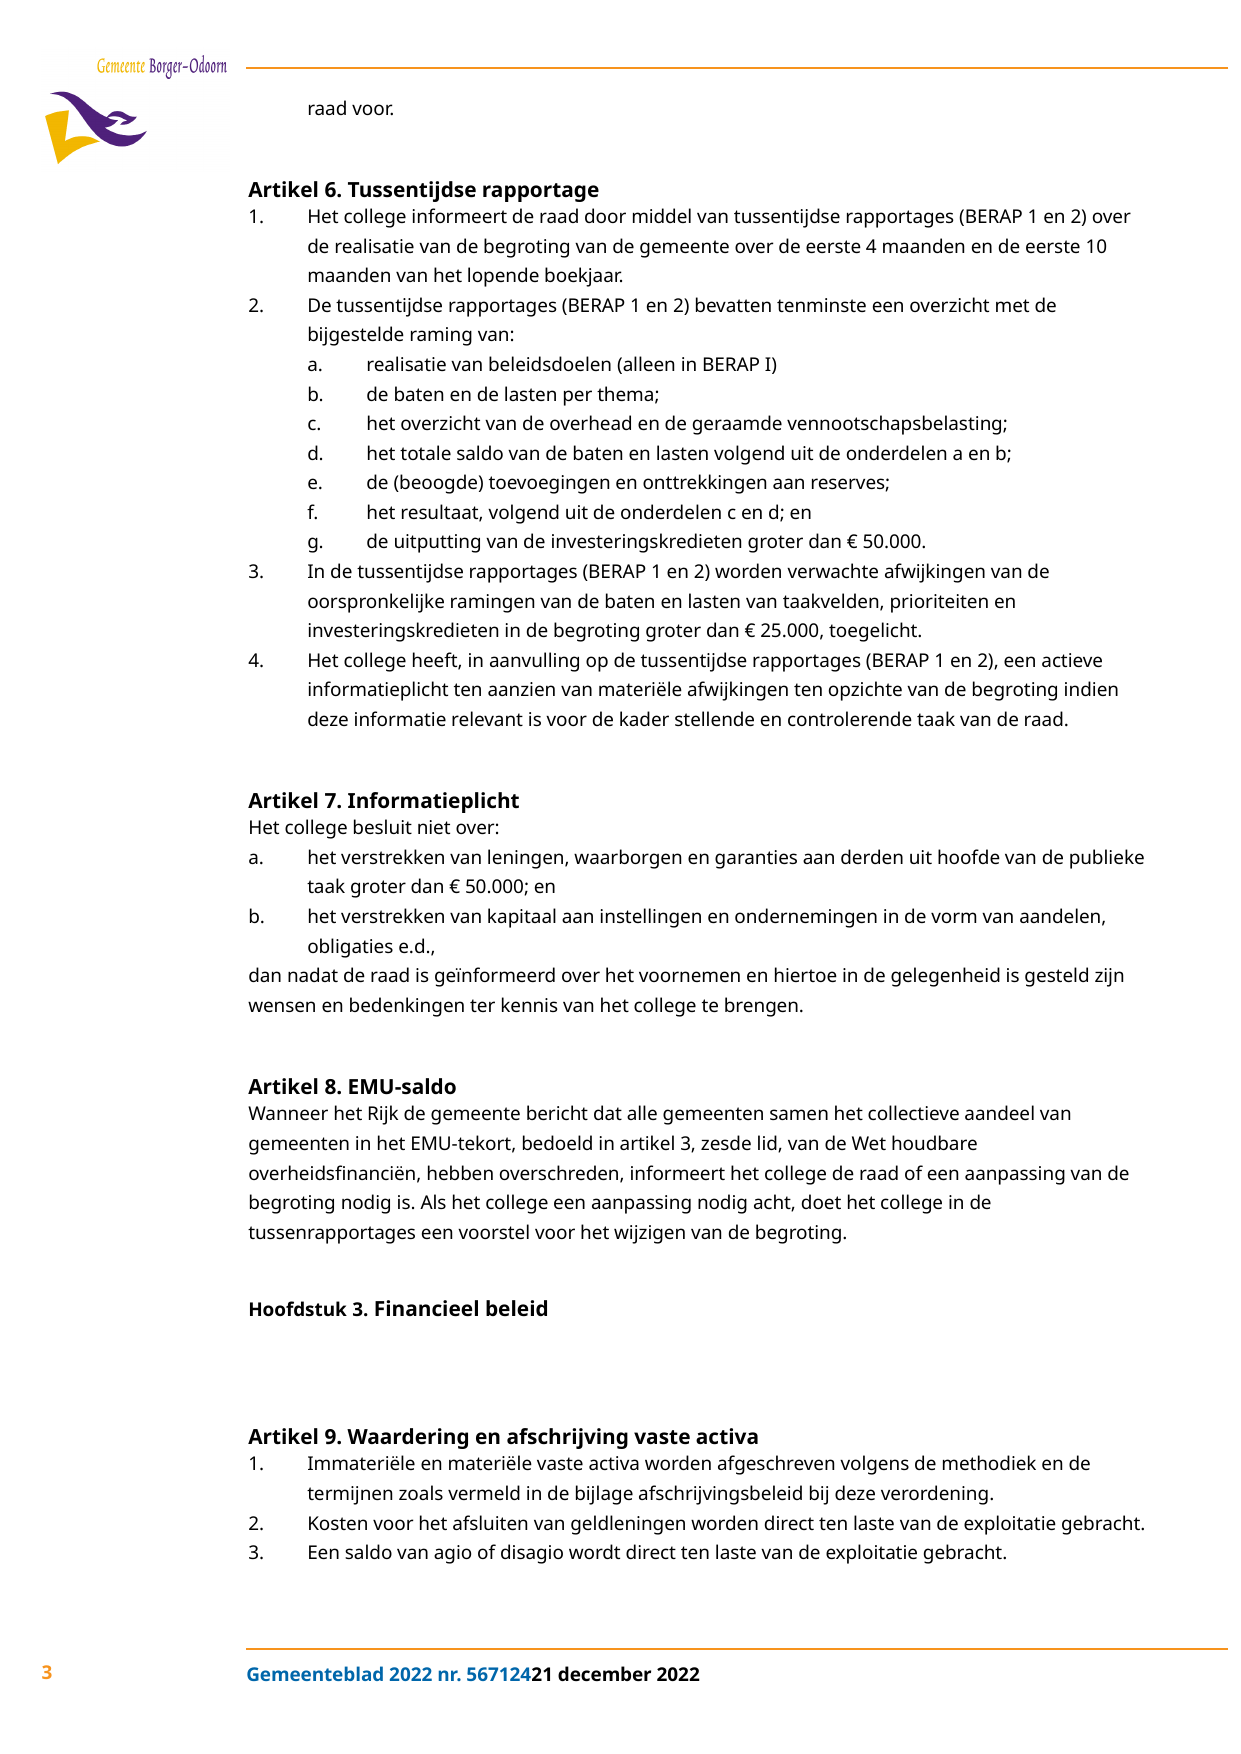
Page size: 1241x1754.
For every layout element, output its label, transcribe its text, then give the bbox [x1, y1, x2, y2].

list het verstrekken van kapitaal aan instellingen en ondernemingen in de vorm van aandelen, obligaties e.d., [248, 903, 1152, 959]
list raad voor. [248, 95, 1152, 121]
text Artikel 6. Tussentijdse rapportage [248, 175, 1152, 203]
list Het college informeert de raad door middel van tussentijdse rapportages (BERAP 1 en 2) over de realisatie van de begroting van de gemeente over de eerste 4 maanden en de eerste 10 maanden van het lopende boekjaar. [248, 203, 1152, 288]
text Wanneer het Rijk de gemeente bericht dat alle gemeenten samen het collectieve aandeel van gemeenten in het EMU-tekort, bedoeld in artikel 3, zesde lid, van de Wet houdbare overheidsfinanciën, hebben overschreden, informeert het college de raad of een aanpassing van de begroting nodig is. Als het college een aanpassing nodig acht, doet het college in de tussenrapportages een voorstel voor het wijzigen van de begroting. [248, 1101, 1152, 1244]
list De tussentijdse rapportages (BERAP 1 en 2) bevatten tenminste een overzicht met de bijgestelde raming van: [248, 292, 1152, 347]
list Een saldo van agio of disagio wordt direct ten laste van de exploitatie gebracht. [248, 1539, 1152, 1565]
list de uitputting van de investeringskredieten groter dan € 50.000. [307, 529, 1152, 554]
text Artikel 9. Waardering en afschrijving vaste activa [248, 1422, 1152, 1451]
text Het college besluit niet over: [248, 814, 1152, 840]
list de baten en de lasten per thema; [307, 381, 1152, 406]
list Kosten voor het afsluiten van geldleningen worden direct ten laste van de exploitatie gebracht. [248, 1510, 1152, 1536]
list het resultaat, volgend uit de onderdelen c en d; en [307, 499, 1152, 525]
list het verstrekken van leningen, waarborgen en garanties aan derden uit hoofde van de publieke taak groter dan € 50.000; en [248, 844, 1152, 899]
list de (beoogde) toevoegingen en onttrekkingen aan reserves; [307, 469, 1152, 495]
text Artikel 7. Informatieplicht [248, 786, 1152, 814]
text Hoofdstuk 3. Financieel beleid [248, 1294, 1152, 1322]
text Artikel 8. EMU-saldo [248, 1072, 1152, 1101]
list In de tussentijdse rapportages (BERAP 1 en 2) worden verwachte afwijkingen van de oorspronkelijke ramingen van de baten en lasten van taakvelden, prioriteiten en investeringskredieten in de begroting groter dan € 25.000, toegelicht. [248, 558, 1152, 643]
list het overzicht van de overhead en de geraamde vennootschapsbelasting; [307, 410, 1152, 436]
list Het college heeft, in aanvulling op de tussentijdse rapportages (BERAP 1 en 2), een actieve informatieplicht ten aanzien van materiële afwijkingen ten opzichte van de begroting indien deze informatie relevant is voor de kader stellende en controlerende taak van de raad. [248, 647, 1152, 732]
list het totale saldo van de baten en lasten volgend uit de onderdelen a en b; [307, 440, 1152, 466]
text dan nadat de raad is geïnformeerd over het voornemen en hiertoe in de gelegenheid is gesteld zijn wensen en bedenkingen ter kennis van het college te brengen. [248, 962, 1152, 1018]
list Immateriële en materiële vaste activa worden afgeschreven volgens de methodiek en de termijnen zoals vermeld in de bijlage afschrijvingsbeleid bij deze verordening. [248, 1451, 1152, 1506]
picture [41, 47, 231, 172]
list realisatie van beleidsdoelen (alleen in BERAP I) [307, 351, 1152, 377]
